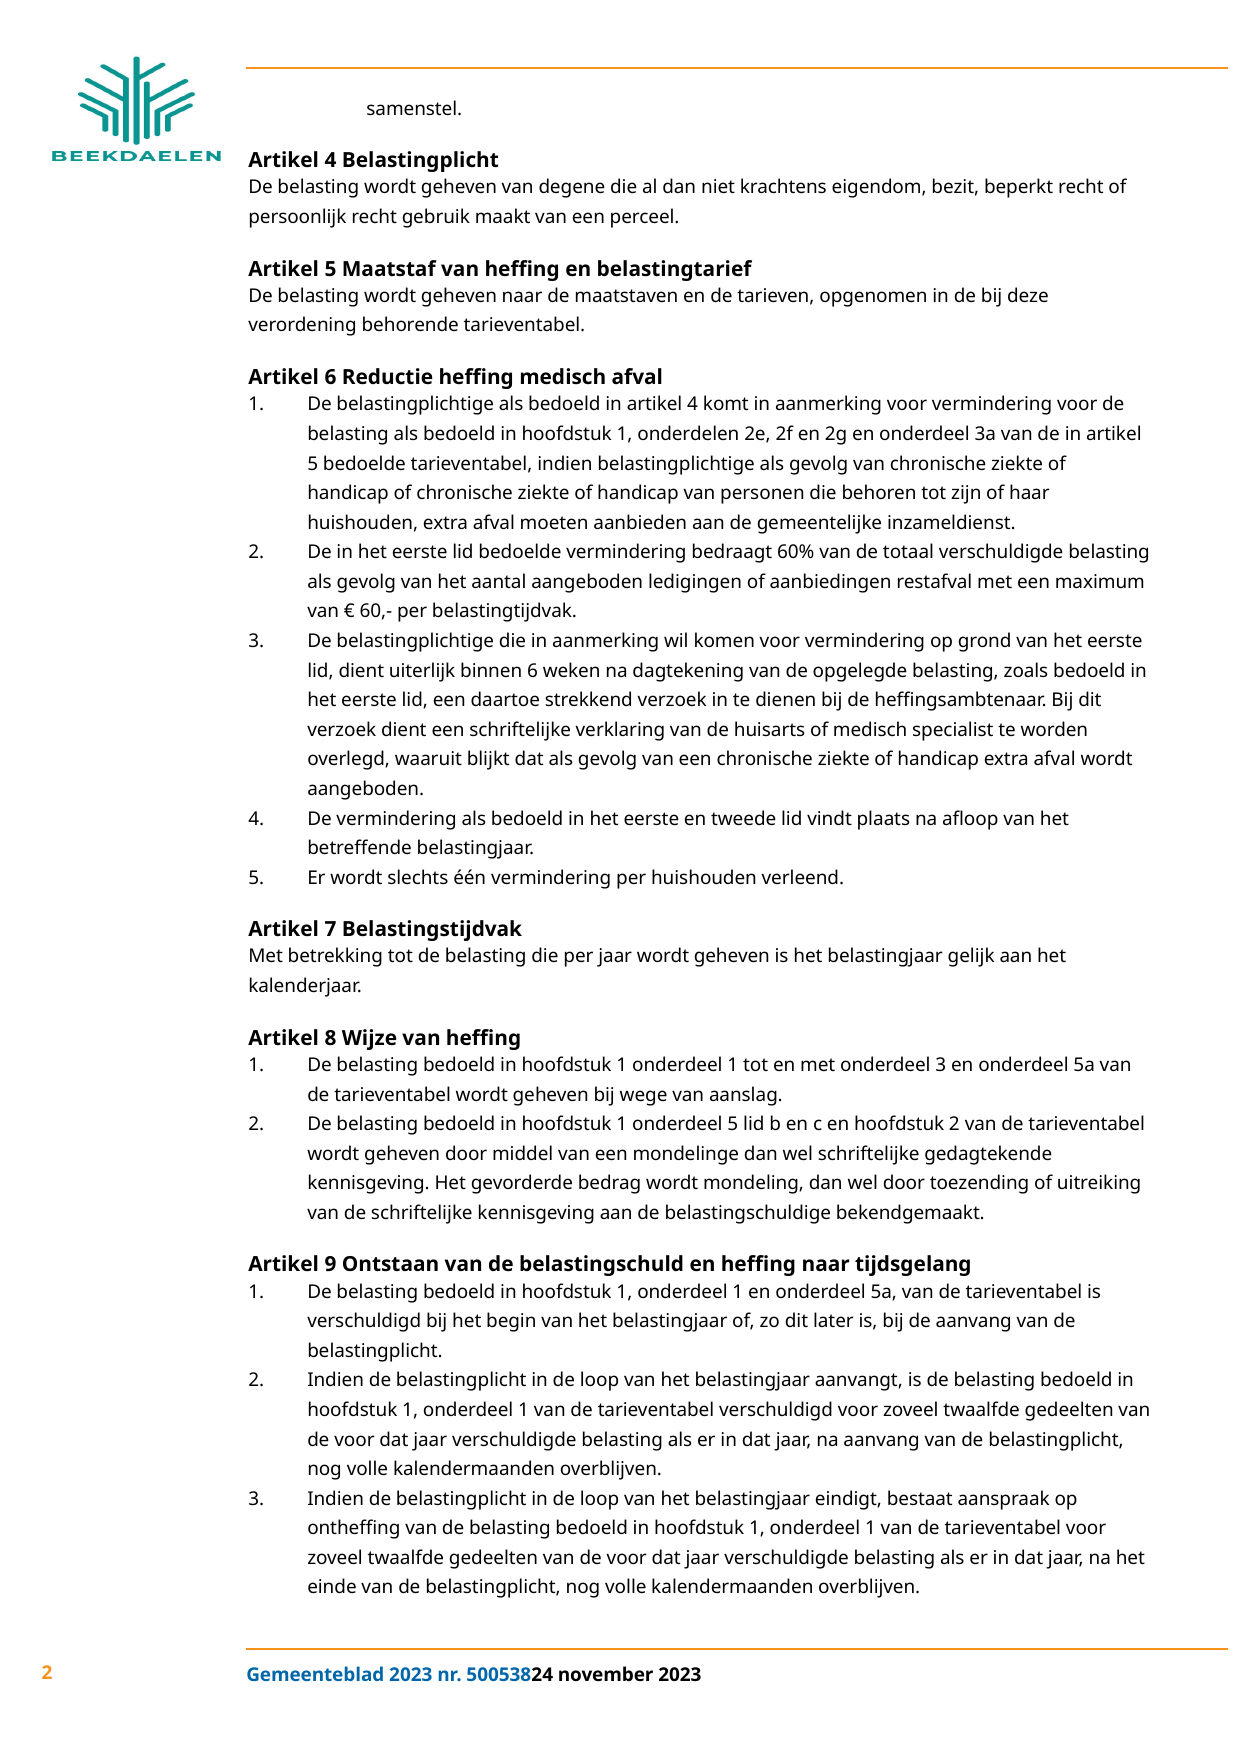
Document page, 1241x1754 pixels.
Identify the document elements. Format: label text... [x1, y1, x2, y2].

text Met betrekking tot de belasting die per jaar wordt geheven is het belastingjaar gelijk aan het kalenderjaar. [248, 943, 1152, 998]
list De in het eerste lid bedoelde vermindering bedraagt 60% van de totaal verschuldigde belasting als gevolg van het aantal aangeboden ledigingen of aanbiedingen restafval met een maximum van € 60,- per belastingtijdvak. [248, 538, 1152, 623]
list Indien de belastingplicht in de loop van het belastingjaar aanvangt, is de belasting bedoeld in hoofdstuk 1, onderdeel 1 van de tarieventabel verschuldigd voor zoveel twaalfde gedeelten van de voor dat jaar verschuldigde belasting als er in dat jaar, na aanvang van de belastingplicht, nog volle kalendermaanden overblijven. [248, 1367, 1152, 1481]
list Er wordt slechts één vermindering per huishouden verleend. [248, 864, 1152, 889]
list De vermindering als bedoeld in het eerste en tweede lid vindt plaats na afloop van het betreffende belastingjaar. [248, 805, 1152, 860]
list samenstel. [307, 95, 1152, 121]
text Artikel 5 Maatstaf van heffing en belastingtarief [248, 254, 1152, 282]
list De belastingplichtige als bedoeld in artikel 4 komt in aanmerking voor vermindering voor de belasting als bedoeld in hoofdstuk 1, onderdelen 2e, 2f en 2g en onderdeel 3a van de in artikel 5 bedoelde tarieventabel, indien belastingplichtige als gevolg van chronische ziekte of handicap of chronische ziekte of handicap van personen die behoren tot zijn of haar huishouden, extra afval moeten aanbieden aan de gemeentelijke inzameldienst. [248, 391, 1152, 534]
list De belasting bedoeld in hoofdstuk 1 onderdeel 5 lid b en c en hoofdstuk 2 van de tarieventabel wordt geheven door middel van een mondelinge dan wel schriftelijke gedagtekende kennisgeving. Het gevorderde bedrag wordt mondeling, dan wel door toezending of uitreiking van de schriftelijke kennisgeving aan de belastingschuldige bekendgemaakt. [248, 1110, 1152, 1225]
list Indien de belastingplicht in de loop van het belastingjaar eindigt, bestaat aanspraak op ontheffing van de belasting bedoeld in hoofdstuk 1, onderdeel 1 van de tarieventabel voor zoveel twaalfde gedeelten van de voor dat jaar verschuldigde belasting als er in dat jaar, na het einde van de belastingplicht, nog volle kalendermaanden overblijven. [248, 1485, 1152, 1599]
text Artikel 9 Ontstaan van de belastingschuld en heffing naar tijdsgelang [248, 1249, 1152, 1278]
text De belasting wordt geheven naar de maatstaven en de tarieven, opgenomen in de bij deze verordening behorende tarieventabel. [248, 282, 1152, 337]
list De belasting bedoeld in hoofdstuk 1, onderdeel 1 en onderdeel 5a, van de tarieventabel is verschuldigd bij het begin van het belastingjaar of, zo dit later is, bij de aanvang van de belastingplicht. [248, 1278, 1152, 1363]
list De belastingplichtige die in aanmerking wil komen voor vermindering op grond van het eerste lid, dient uiterlijk binnen 6 weken na dagtekening van de opgelegde belasting, zoals bedoeld in het eerste lid, een daartoe strekkend verzoek in te dienen bij de heffingsambtenaar. Bij dit verzoek dient een schriftelijke verklaring van de huisarts of medisch specialist te worden overlegd, waaruit blijkt dat als gevolg van een chronische ziekte of handicap extra afval wordt aangeboden. [248, 627, 1152, 801]
text De belasting wordt geheven van degene die al dan niet krachtens eigendom, bezit, beperkt recht of persoonlijk recht gebruik maakt van een perceel. [248, 174, 1152, 229]
picture [41, 47, 231, 172]
list De belasting bedoeld in hoofdstuk 1 onderdeel 1 tot en met onderdeel 3 en onderdeel 5a van de tarieventabel wordt geheven bij wege van aanslag. [248, 1051, 1152, 1106]
text Artikel 4 Belastingplicht [248, 145, 1152, 174]
text Artikel 6 Reductie heffing medisch afval [248, 362, 1152, 391]
text Artikel 7 Belastingstijdvak [248, 914, 1152, 943]
text Artikel 8 Wijze van heffing [248, 1023, 1152, 1051]
